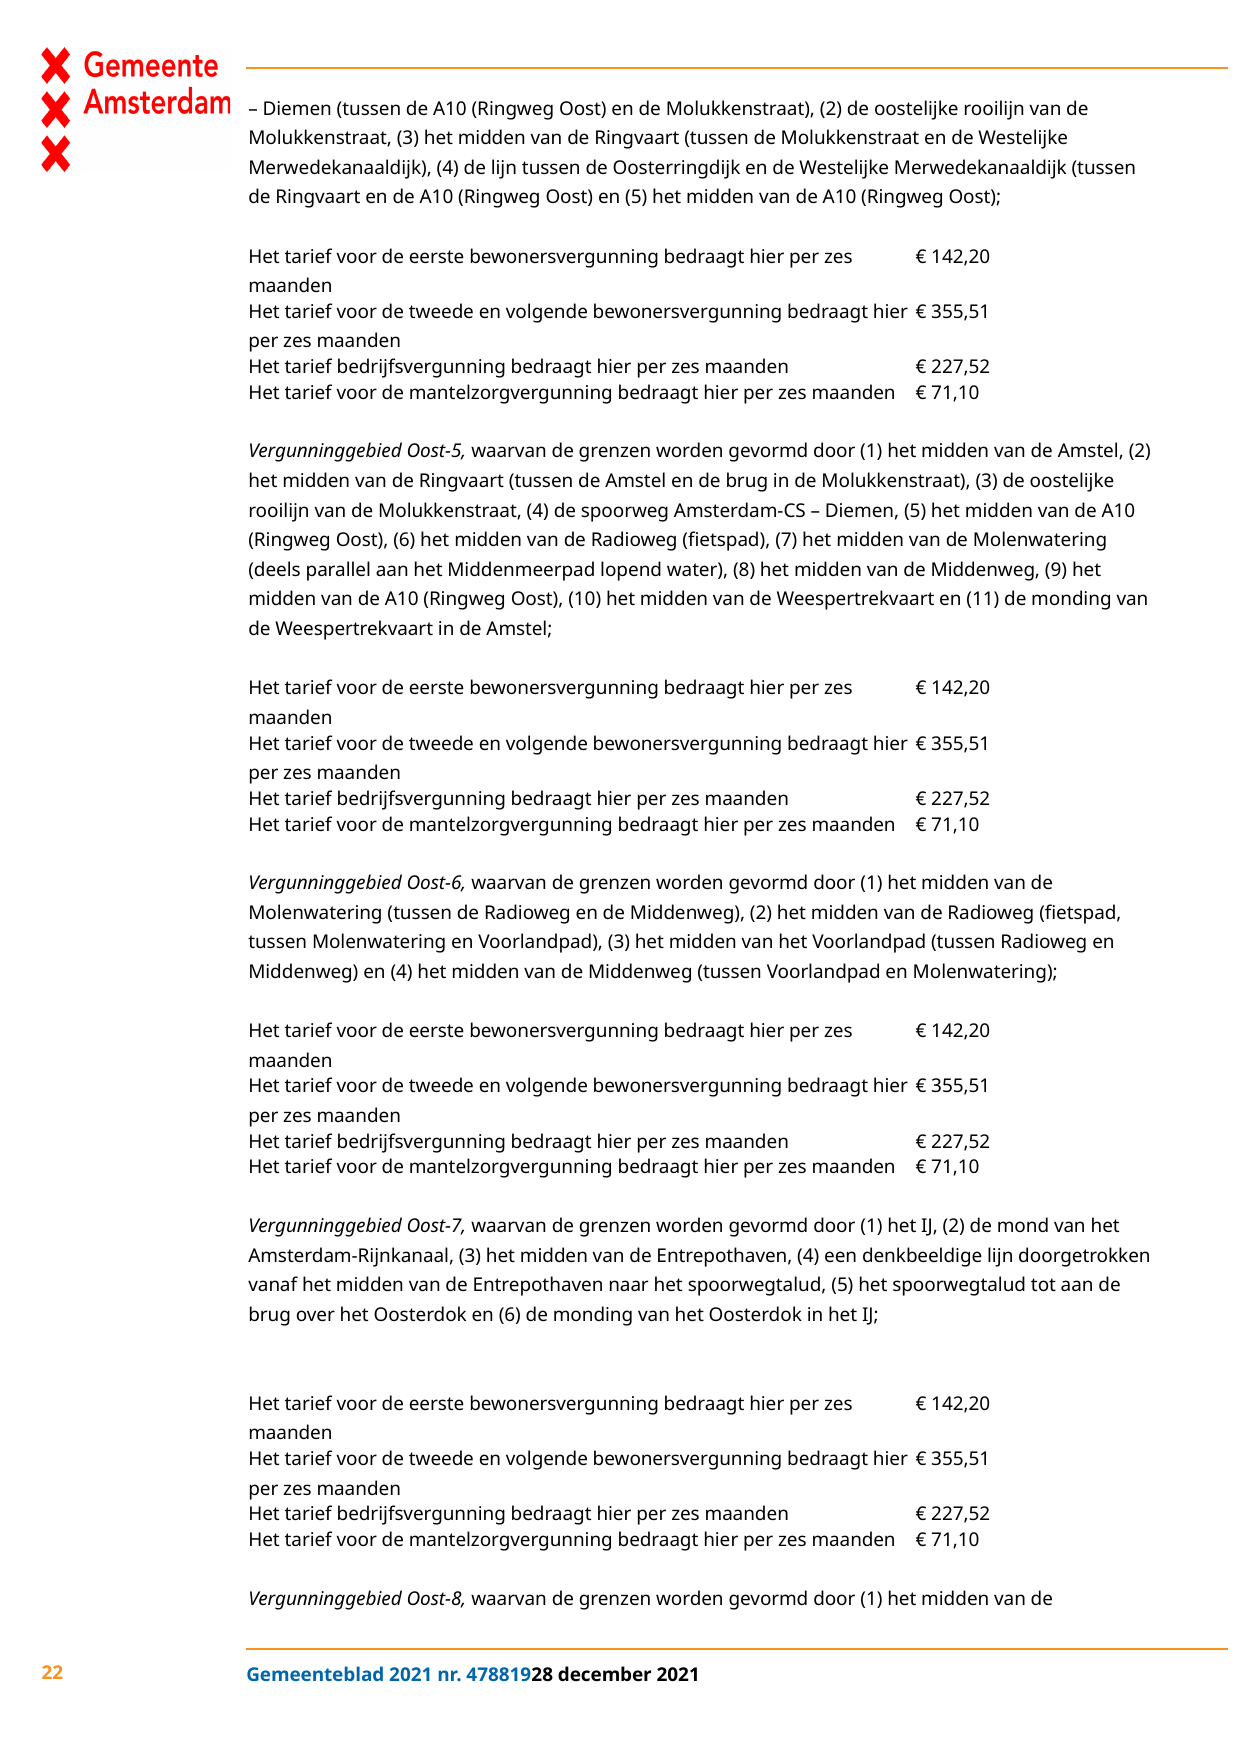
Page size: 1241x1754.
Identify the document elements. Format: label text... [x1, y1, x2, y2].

text – Diemen (tussen de A10 (Ringweg Oost) en de Molukkenstraat), (2) de oostelijke rooilijn van de Molukkenstraat, (3) het midden van de Ringvaart (tussen de Molukkenstraat en de Westelijke Merwedekanaaldijk), (4) de lijn tussen de Oosterringdijk en de Westelijke Merwedekanaaldijk (tussen de Ringvaart en de A10 (Ringweg Oost) en (5) het midden van de A10 (Ringweg Oost); [248, 95, 1152, 209]
table_cell € 71,10 [915, 379, 1152, 405]
table_header € 142,20 [915, 243, 1152, 298]
text Vergunninggebied Oost-6, waarvan de grenzen worden gevormd door (1) het midden van de Molenwatering (tussen de Radioweg en de Middenweg), (2) het midden van de Radioweg (fietspad, tussen Molenwatering en Voorlandpad), (3) het midden van het Voorlandpad (tussen Radioweg en Middenweg) en (4) het midden van de Middenweg (tussen Voorlandpad en Molenwatering); [248, 869, 1152, 984]
table_cell Het tarief bedrijfsvergunning bedraagt hier per zes maanden [248, 1501, 915, 1526]
table_cell € 355,51 [915, 1073, 1152, 1128]
table_cell € 355,51 [915, 298, 1152, 353]
table_cell € 71,10 [915, 1154, 1152, 1179]
table_header Het tarief voor de eerste bewonersvergunning bedraagt hier per zes maanden [248, 243, 915, 298]
table_header Het tarief voor de eerste bewonersvergunning bedraagt hier per zes maanden [248, 1390, 915, 1445]
table_cell Het tarief voor de tweede en volgende bewonersvergunning bedraagt hier per zes maanden [248, 730, 915, 785]
text Vergunninggebied Oost-7, waarvan de grenzen worden gevormd door (1) het IJ, (2) de mond van het Amsterdam-Rijnkanaal, (3) het midden van de Entrepothaven, (4) een denkbeeldige lijn doorgetrokken vanaf het midden van de Entrepothaven naar het spoorwegtalud, (5) het spoorwegtalud tot aan de brug over het Oosterdok en (6) de monding van het Oosterdok in het IJ; [248, 1212, 1152, 1327]
table_cell Het tarief bedrijfsvergunning bedraagt hier per zes maanden [248, 354, 915, 379]
table_cell € 227,52 [915, 785, 1152, 811]
table_cell € 227,52 [915, 1128, 1152, 1154]
table_header € 142,20 [915, 675, 1152, 730]
text Vergunninggebied Oost-5, waarvan de grenzen worden gevormd door (1) het midden van de Amstel, (2) het midden van de Ringvaart (tussen de Amstel en de brug in de Molukkenstraat), (3) de oostelijke rooilijn van de Molukkenstraat, (4) de spoorweg Amsterdam-CS – Diemen, (5) het midden van de A10 (Ringweg Oost), (6) het midden van de Radioweg (fietspad), (7) het midden van de Molenwatering (deels parallel aan het Middenmeerpad lopend water), (8) het midden van de Middenweg, (9) het midden van de A10 (Ringweg Oost), (10) het midden van de Weespertrekvaart en (11) de monding van de Weespertrekvaart in de Amstel; [248, 438, 1152, 641]
table_cell Het tarief voor de tweede en volgende bewonersvergunning bedraagt hier per zes maanden [248, 1073, 915, 1128]
table_cell € 227,52 [915, 1501, 1152, 1526]
table_header Het tarief voor de eerste bewonersvergunning bedraagt hier per zes maanden [248, 1018, 915, 1073]
table_cell € 355,51 [915, 730, 1152, 785]
table_cell € 71,10 [915, 1526, 1152, 1552]
text Vergunninggebied Oost-8, waarvan de grenzen worden gevormd door (1) het midden van de [248, 1585, 1152, 1611]
table_cell € 227,52 [915, 354, 1152, 379]
table_header Het tarief voor de eerste bewonersvergunning bedraagt hier per zes maanden [248, 675, 915, 730]
table_cell Het tarief voor de mantelzorgvergunning bedraagt hier per zes maanden [248, 1154, 915, 1179]
table_header € 142,20 [915, 1018, 1152, 1073]
table_cell Het tarief voor de tweede en volgende bewonersvergunning bedraagt hier per zes maanden [248, 1445, 915, 1501]
table_cell Het tarief bedrijfsvergunning bedraagt hier per zes maanden [248, 1128, 915, 1154]
table_cell Het tarief voor de tweede en volgende bewonersvergunning bedraagt hier per zes maanden [248, 298, 915, 353]
table_cell Het tarief voor de mantelzorgvergunning bedraagt hier per zes maanden [248, 811, 915, 837]
table_cell Het tarief voor de mantelzorgvergunning bedraagt hier per zes maanden [248, 379, 915, 405]
table_cell € 71,10 [915, 811, 1152, 837]
table_cell Het tarief voor de mantelzorgvergunning bedraagt hier per zes maanden [248, 1526, 915, 1552]
table_header € 142,20 [915, 1390, 1152, 1445]
table_cell Het tarief bedrijfsvergunning bedraagt hier per zes maanden [248, 785, 915, 811]
table_cell € 355,51 [915, 1445, 1152, 1501]
picture [41, 47, 231, 172]
